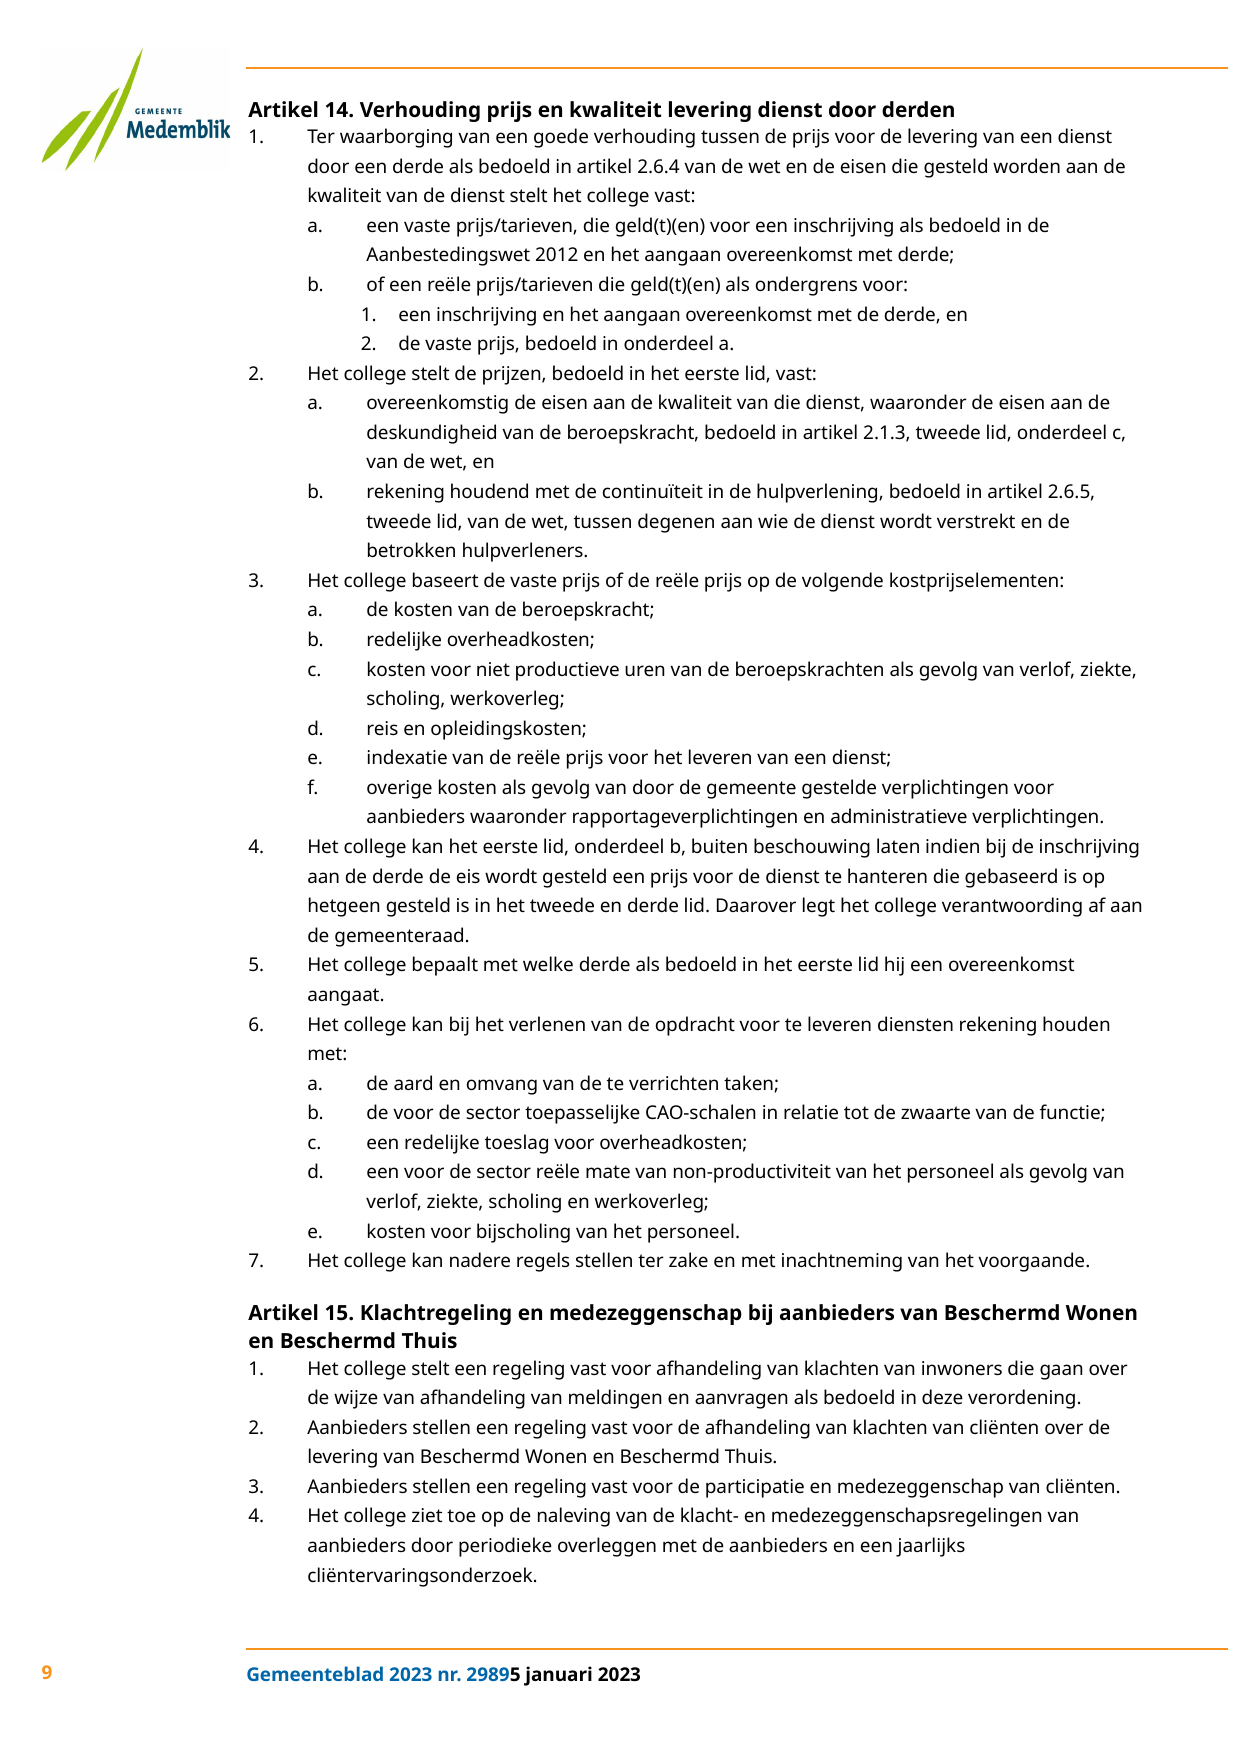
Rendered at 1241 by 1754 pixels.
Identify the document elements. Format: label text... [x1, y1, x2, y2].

list de aard en omvang van de te verrichten taken; [307, 1070, 1152, 1096]
list Het college stelt de prijzen, bedoeld in het eerste lid, vast: [248, 360, 1152, 386]
list reis en opleidingskosten; [307, 715, 1152, 741]
list een inschrijving en het aangaan overeenkomst met de derde, en [361, 301, 1152, 326]
list indexatie van de reële prijs voor het leveren van een dienst; [307, 744, 1152, 770]
list overeenkomstig de eisen aan de kwaliteit van die dienst, waaronder de eisen aan de deskundigheid van de beroepskracht, bedoeld in artikel 2.1.3, tweede lid, onderdeel c, van de wet, en [307, 389, 1152, 474]
text Artikel 14. Verhouding prijs en kwaliteit levering dienst door derden [248, 95, 1152, 123]
list de kosten van de beroepskracht; [307, 597, 1152, 622]
list Ter waarborging van een goede verhouding tussen de prijs voor de levering van een dienst door een derde als bedoeld in artikel 2.6.4 van de wet en de eisen die gesteld worden aan de kwaliteit van de dienst stelt het college vast: [248, 123, 1152, 208]
list Het college stelt een regeling vast voor afhandeling van klachten van inwoners die gaan over de wijze van afhandeling van meldingen en aanvragen als bedoeld in deze verordening. [248, 1355, 1152, 1410]
list kosten voor bijscholing van het personeel. [307, 1218, 1152, 1243]
list de voor de sector toepasselijke CAO-schalen in relatie tot de zwaarte van de functie; [307, 1099, 1152, 1125]
text Artikel 15. Klachtregeling en medezeggenschap bij aanbieders van Beschermd Wonen en Beschermd Thuis [248, 1298, 1152, 1355]
picture [41, 47, 231, 172]
list Het college bepaalt met welke derde als bedoeld in het eerste lid hij een overeenkomst aangaat. [248, 952, 1152, 1007]
list Het college baseert de vaste prijs of de reële prijs op de volgende kostprijselementen: [248, 567, 1152, 593]
list Het college kan bij het verlenen van de opdracht voor te leveren diensten rekening houden met: [248, 1011, 1152, 1066]
list de vaste prijs, bedoeld in onderdeel a. [361, 330, 1152, 356]
list een redelijke toeslag voor overheadkosten; [307, 1129, 1152, 1155]
list of een reële prijs/tarieven die geld(t)(en) als ondergrens voor: [307, 271, 1152, 297]
list redelijke overheadkosten; [307, 626, 1152, 652]
list een vaste prijs/tarieven, die geld(t)(en) voor een inschrijving als bedoeld in de Aanbestedingswet 2012 en het aangaan overeenkomst met derde; [307, 212, 1152, 267]
list Het college kan nadere regels stellen ter zake en met inachtneming van het voorgaande. [248, 1247, 1152, 1273]
list Het college kan het eerste lid, onderdeel b, buiten beschouwing laten indien bij de inschrijving aan de derde de eis wordt gesteld een prijs voor de dienst te hanteren die gebaseerd is op hetgeen gesteld is in het tweede en derde lid. Daarover legt het college verantwoording af aan de gemeenteraad. [248, 833, 1152, 948]
list Aanbieders stellen een regeling vast voor de participatie en medezeggenschap van cliënten. [248, 1473, 1152, 1499]
list kosten voor niet productieve uren van de beroepskrachten als gevolg van verlof, ziekte, scholing, werkoverleg; [307, 656, 1152, 711]
list Aanbieders stellen een regeling vast voor de afhandeling van klachten van cliënten over de levering van Beschermd Wonen en Beschermd Thuis. [248, 1414, 1152, 1469]
list een voor de sector reële mate van non-productiviteit van het personeel als gevolg van verlof, ziekte, scholing en werkoverleg; [307, 1159, 1152, 1214]
list Het college ziet toe op de naleving van de klacht- en medezeggenschapsregelingen van aanbieders door periodieke overleggen met de aanbieders en een jaarlijks cliëntervaringsonderzoek. [248, 1503, 1152, 1587]
list rekening houdend met de continuïteit in de hulpverlening, bedoeld in artikel 2.6.5, tweede lid, van de wet, tussen degenen aan wie de dienst wordt verstrekt en de betrokken hulpverleners. [307, 478, 1152, 563]
list overige kosten als gevolg van door de gemeente gestelde verplichtingen voor aanbieders waaronder rapportageverplichtingen en administratieve verplichtingen. [307, 774, 1152, 829]
